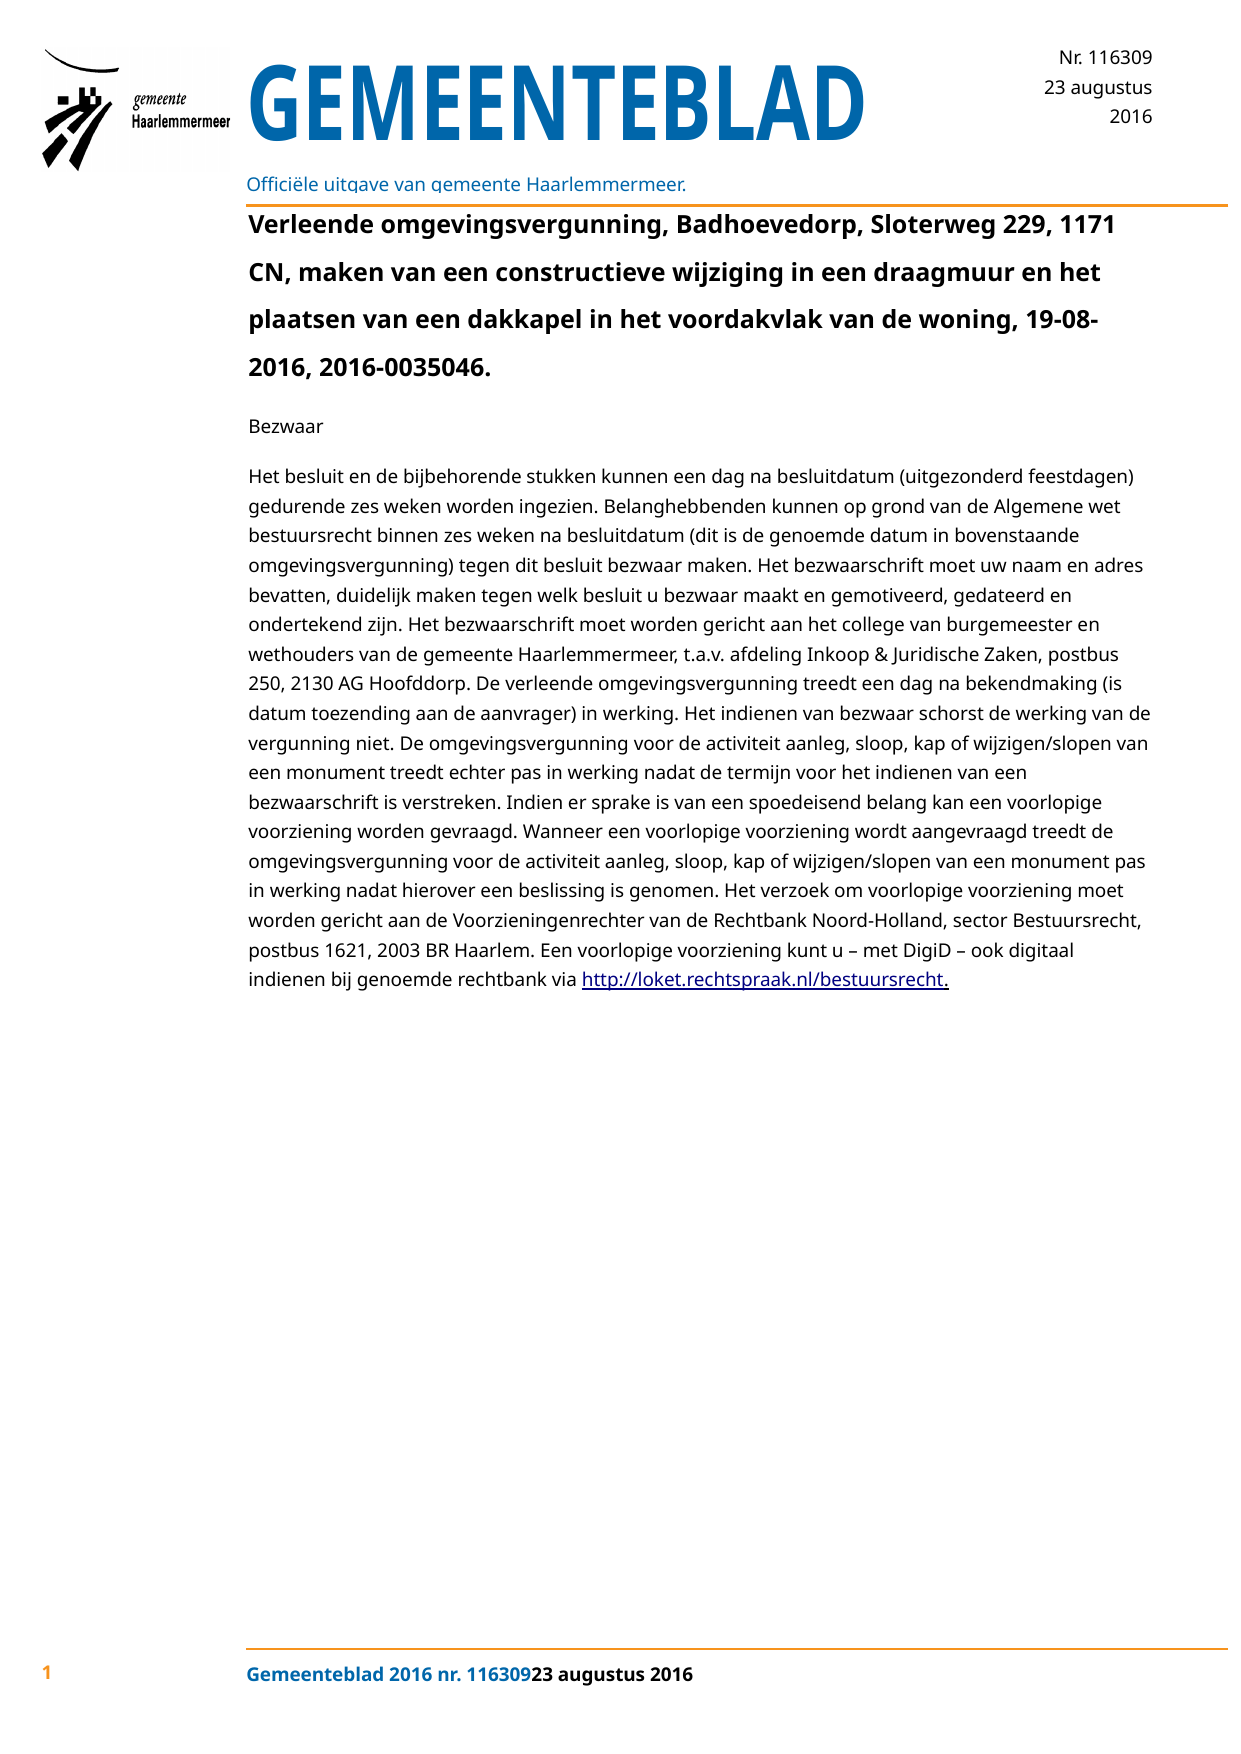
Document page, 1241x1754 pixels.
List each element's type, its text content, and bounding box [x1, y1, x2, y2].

text Verleende omgevingsvergunning, Badhoevedorp, Sloterweg 229, 1171 CN, maken van een constructieve wijziging in een draagmuur en het plaatsen van een dakkapel in het voordakvlak van de woning, 19-08-2016, 2016-0035046. [248, 207, 1152, 384]
text Bezwaar [248, 413, 1152, 439]
text Het besluit en de bijbehorende stukken kunnen een dag na besluitdatum (uitgezonderd feestdagen) gedurende zes weken worden ingezien. Belanghebbenden kunnen op grond van de Algemene wet bestuursrecht binnen zes weken na besluitdatum (dit is de genoemde datum in bovenstaande omgevingsvergunning) tegen dit besluit bezwaar maken. Het bezwaarschrift moet uw naam en adres bevatten, duidelijk maken tegen welk besluit u bezwaar maakt en gemotiveerd, gedateerd en ondertekend zijn. Het bezwaarschrift moet worden gericht aan het college van burgemeester en wethouders van de gemeente Haarlemmermeer, t.a.v. afdeling Inkoop & Juridische Zaken, postbus 250, 2130 AG Hoofddorp. De verleende omgevingsvergunning treedt een dag na bekendmaking (is datum toezending aan de aanvrager) in werking. Het indienen van bezwaar schorst de werking van de vergunning niet. De omgevingsvergunning voor de activiteit aanleg, sloop, kap of wijzigen/slopen van een monument treedt echter pas in werking nadat de termijn voor het indienen van een bezwaarschrift is verstreken. Indien er sprake is van een spoedeisend belang kan een voorlopige voorziening worden gevraagd. Wanneer een voorlopige voorziening wordt aangevraagd treedt de omgevingsvergunning voor de activiteit aanleg, sloop, kap of wijzigen/slopen van een monument pas in werking nadat hierover een beslissing is genomen. Het verzoek om voorlopige voorziening moet worden gericht aan de Voorzieningenrechter van de Rechtbank Noord-Holland, sector Bestuursrecht, postbus 1621, 2003 BR Haarlem. Een voorlopige voorziening kunt u – met DigiD – ook digitaal indienen bij genoemde rechtbank via http://loket.rechtspraak.nl/bestuursrecht. [248, 463, 1152, 992]
picture [41, 47, 231, 172]
